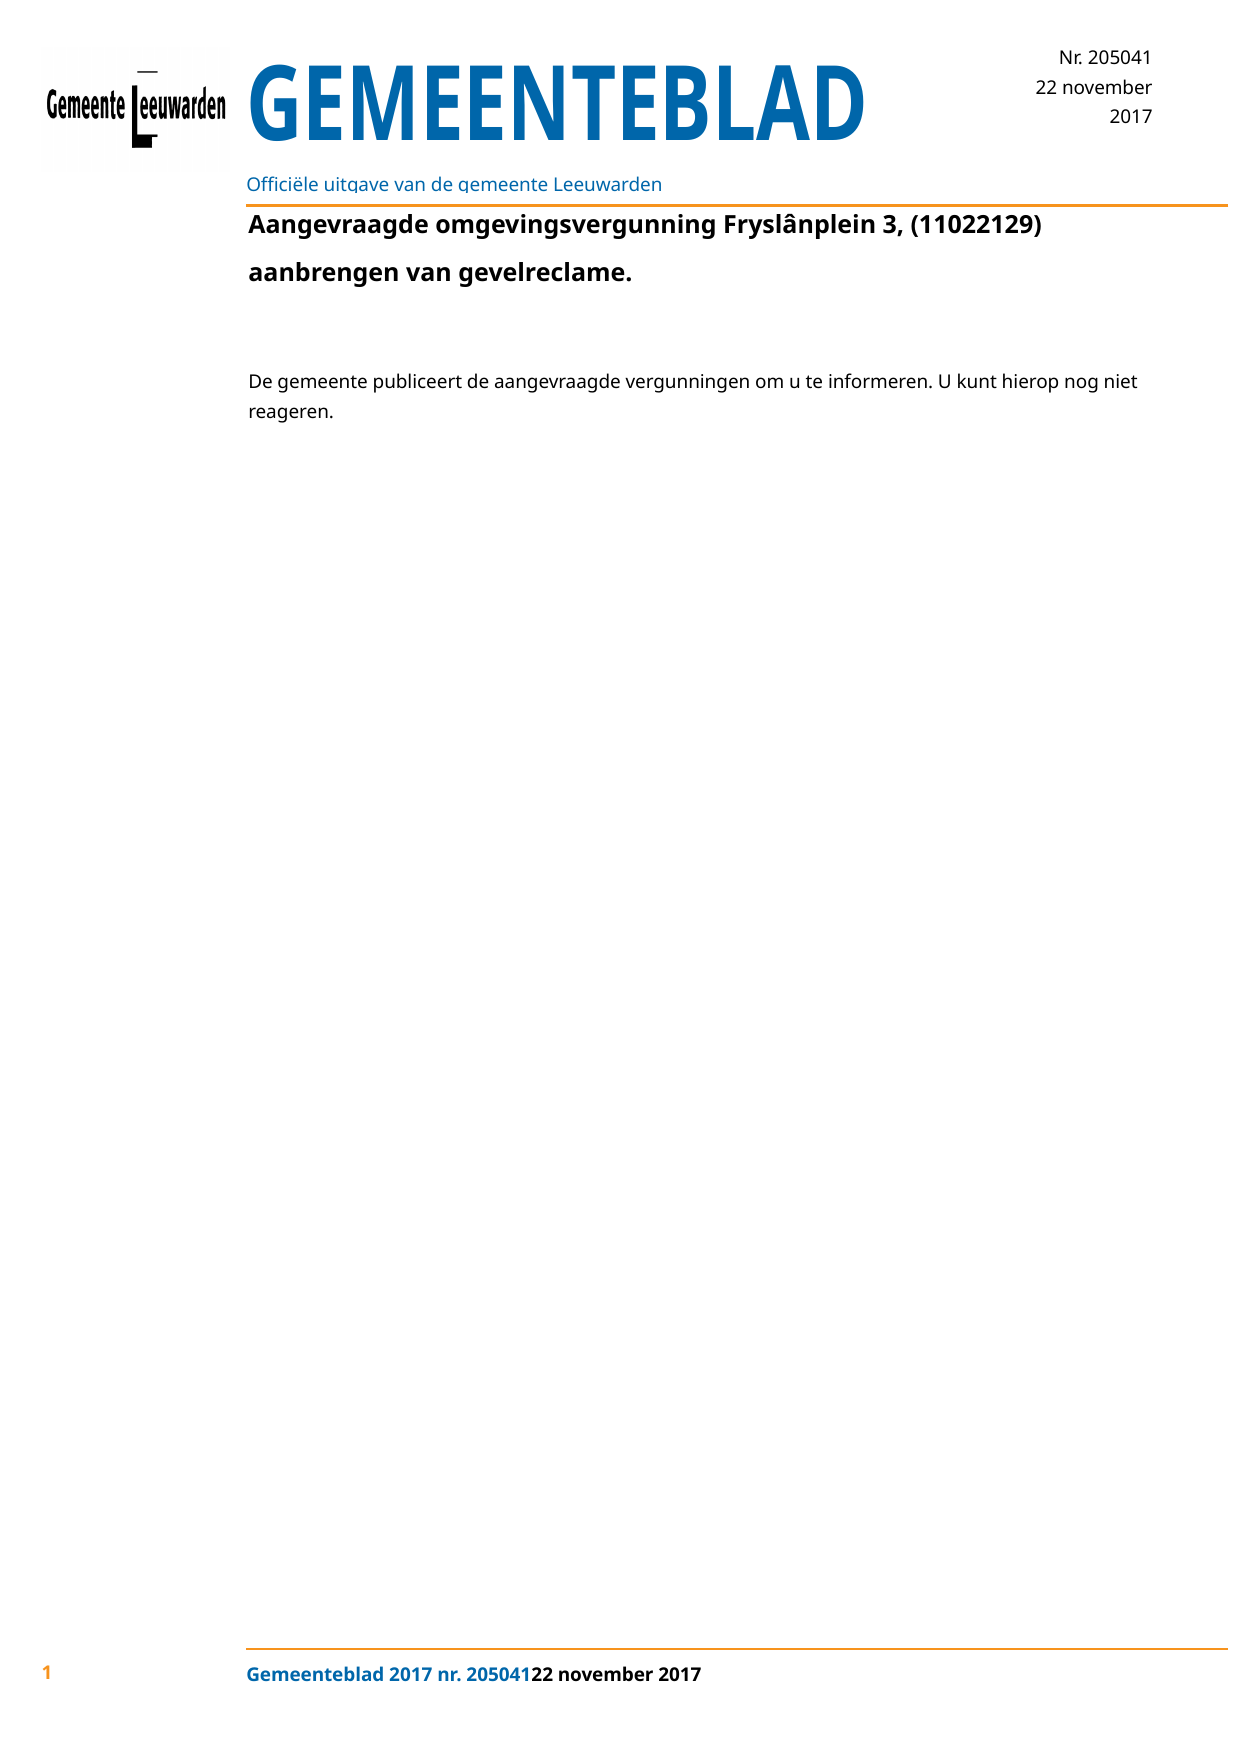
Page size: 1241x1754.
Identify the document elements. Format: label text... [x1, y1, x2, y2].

text Aangevraagde omgevingsvergunning Fryslânplein 3, (11022129) aanbrengen van gevelreclame. [248, 207, 1152, 288]
text De gemeente publiceert de aangevraagde vergunningen om u te informeren. U kunt hierop nog niet reageren. [248, 368, 1152, 424]
picture [41, 47, 231, 172]
